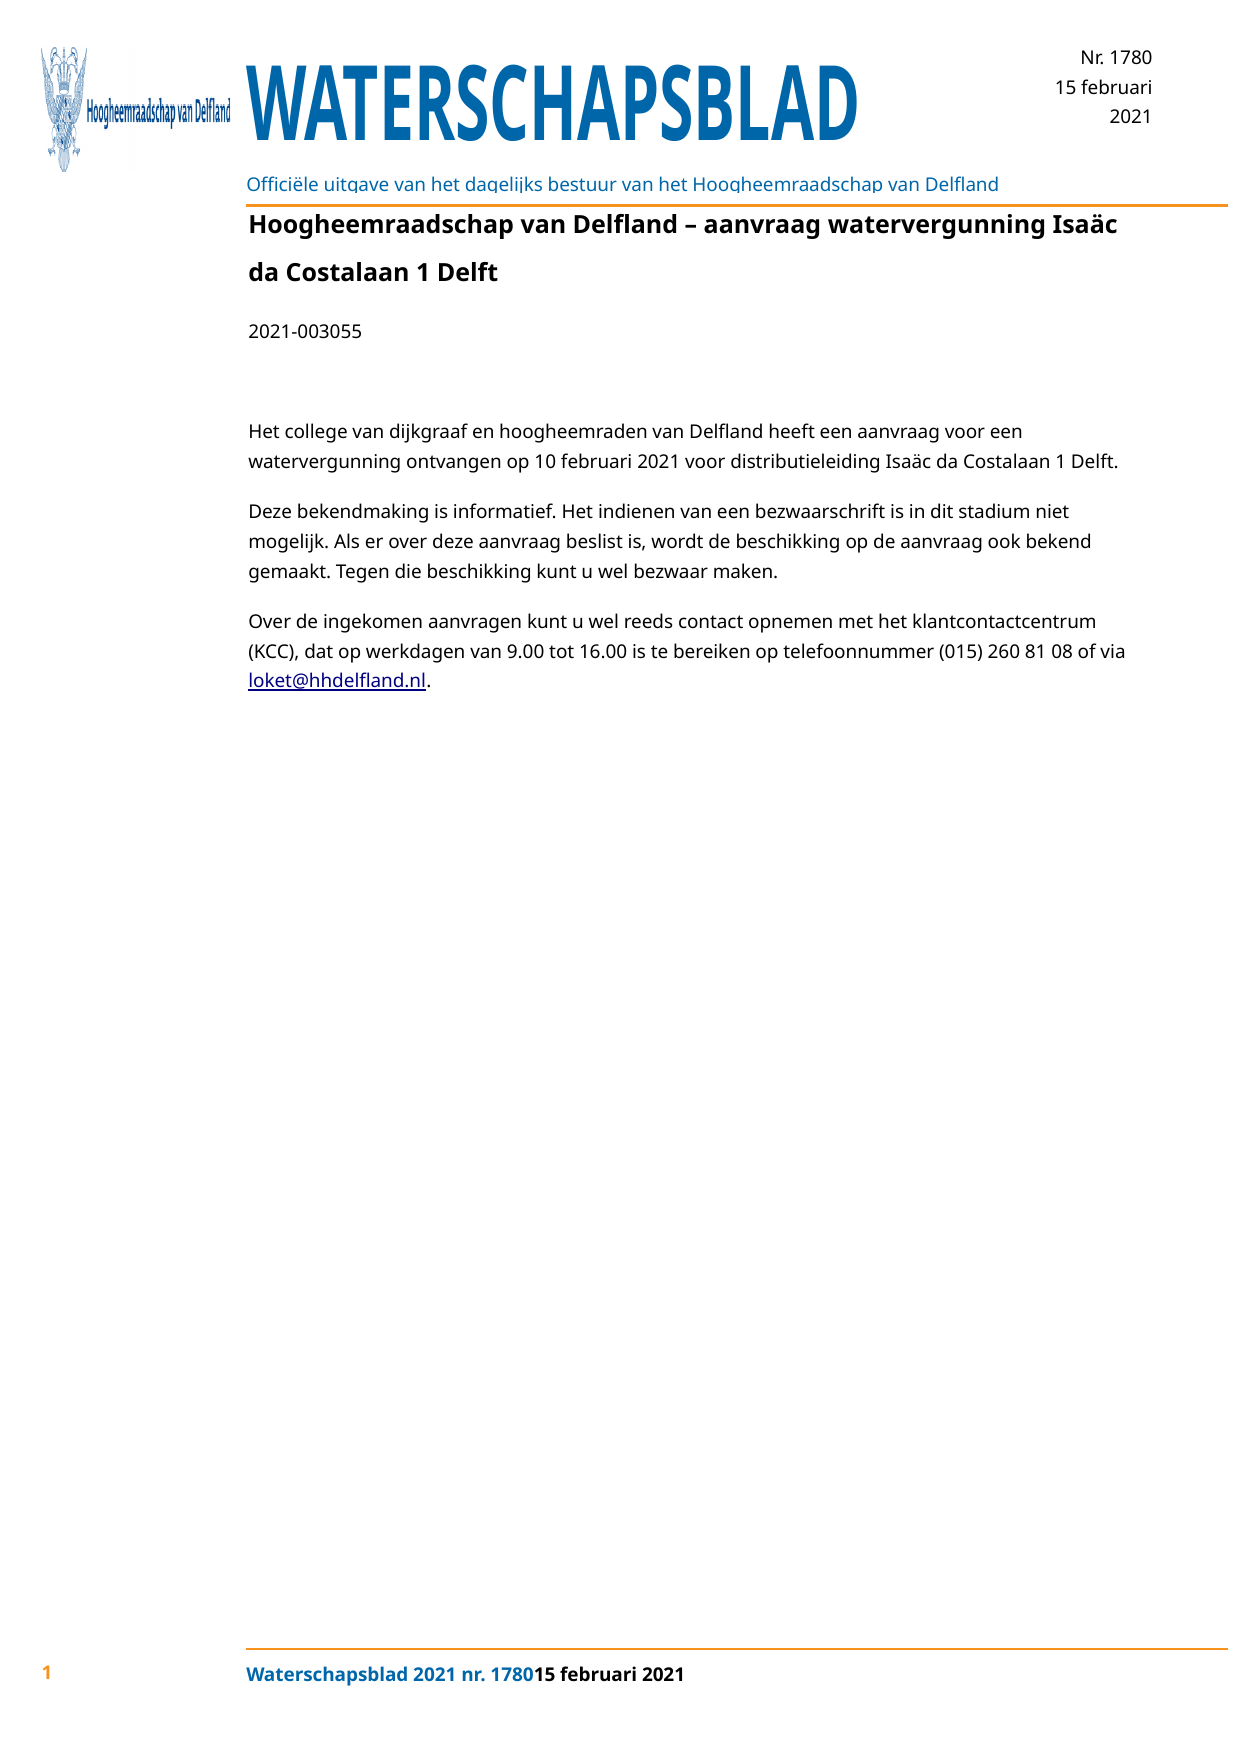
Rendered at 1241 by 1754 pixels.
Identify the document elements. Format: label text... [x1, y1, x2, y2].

text Over de ingekomen aanvragen kunt u wel reeds contact opnemen met het klantcontactcentrum (KCC), dat op werkdagen van 9.00 tot 16.00 is te bereiken op telefoonnummer (015) 260 81 08 of via loket@hhdelfland.nl. [248, 608, 1152, 693]
text 2021-003055 [248, 318, 1152, 344]
text Hoogheemraadschap van Delfland – aanvraag watervergunning Isaäc da Costalaan 1 Delft [248, 207, 1152, 288]
text Deze bekendmaking is informatief. Het indienen van een bezwaarschrift is in dit stadium niet mogelijk. Als er over deze aanvraag beslist is, wordt de beschikking op de aanvraag ook bekend gemaakt. Tegen die beschikking kunt u wel bezwaar maken. [248, 499, 1152, 584]
text Het college van dijkgraaf en hoogheemraden van Delfland heeft een aanvraag voor een watervergunning ontvangen op 10 februari 2021 voor distributieleiding Isaäc da Costalaan 1 Delft. [248, 419, 1152, 474]
picture [41, 47, 231, 172]
